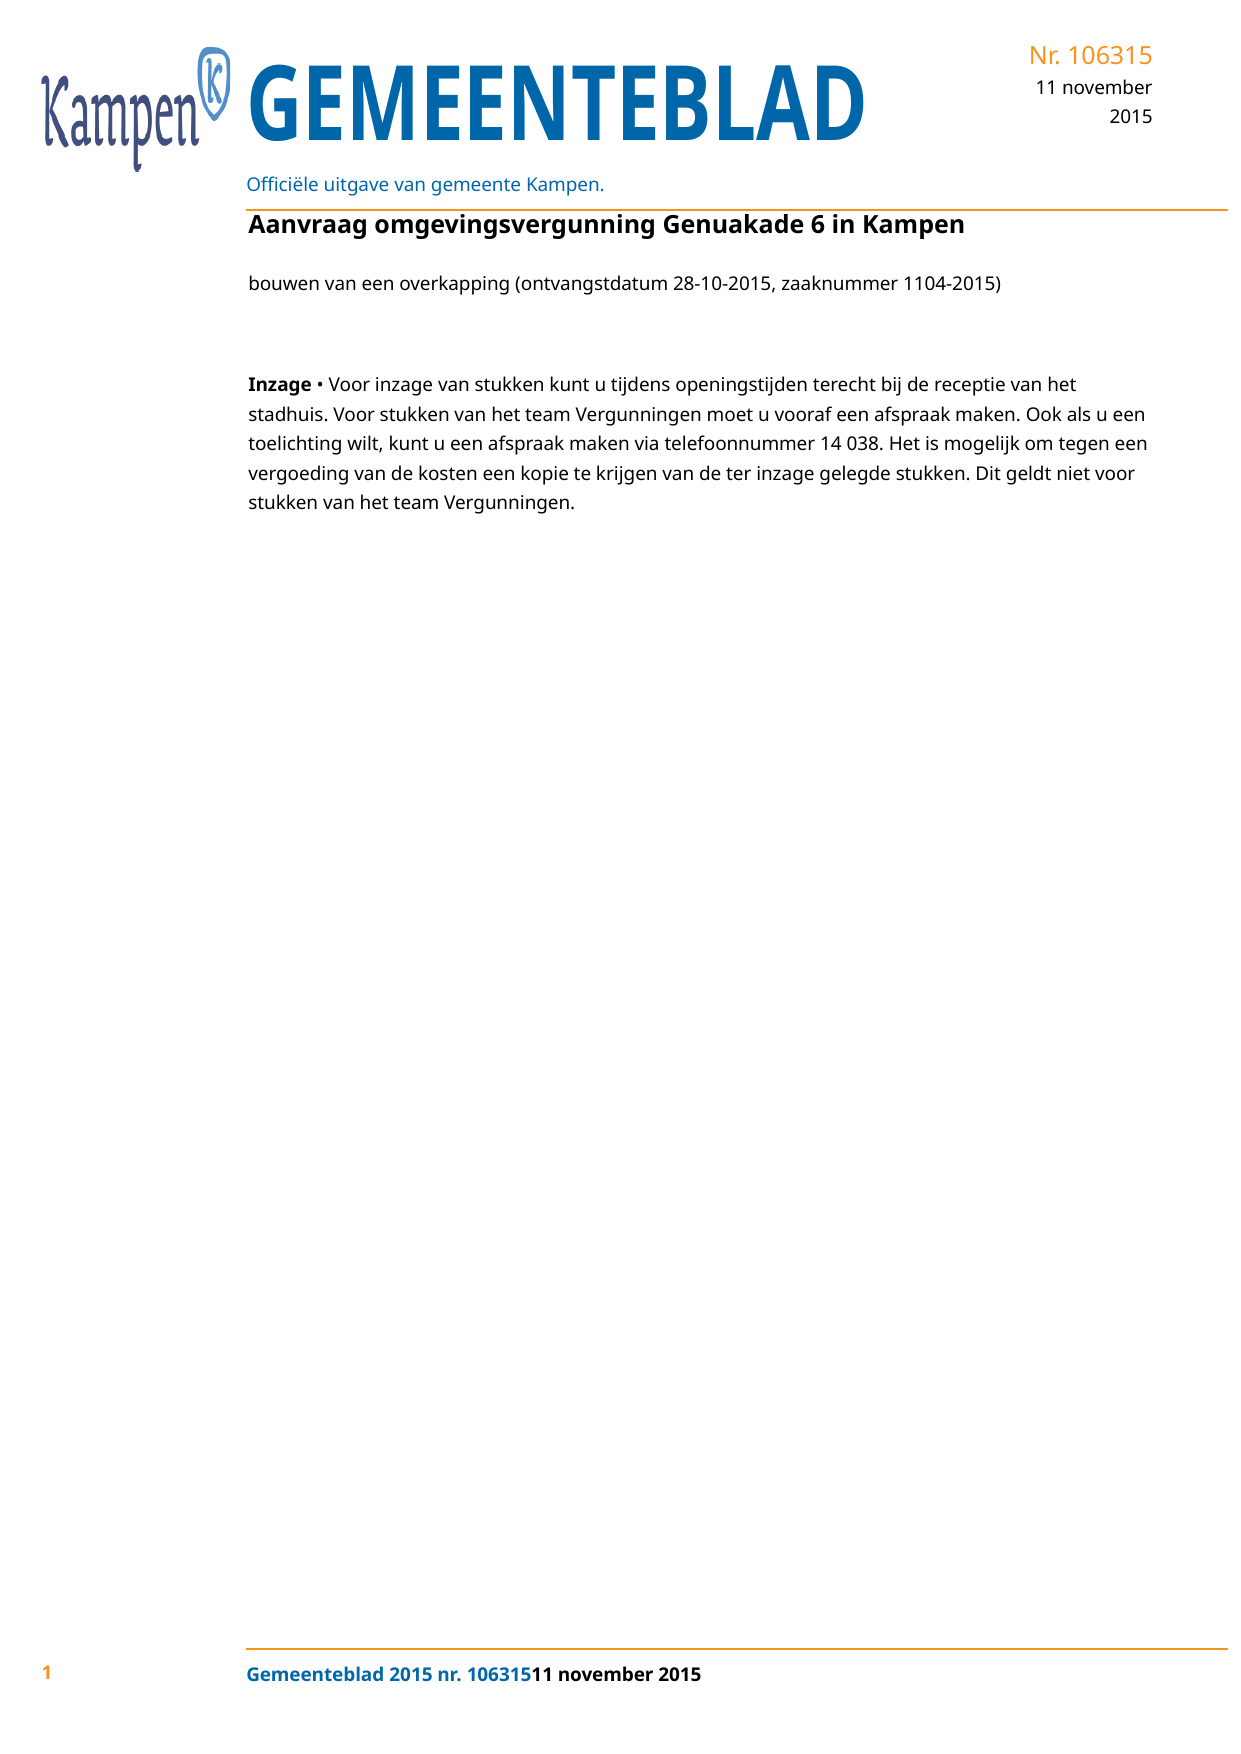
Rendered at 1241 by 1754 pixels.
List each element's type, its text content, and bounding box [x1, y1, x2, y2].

picture [41, 47, 231, 172]
text Aanvraag omgevingsvergunning Genuakade 6 in Kampen [248, 211, 1152, 241]
text bouwen van een overkapping (ontvangstdatum 28-10-2015, zaaknummer 1104-2015) [248, 270, 1152, 296]
text Inzage • Voor inzage van stukken kunt u tijdens openingstijden terecht bij de receptie van het stadhuis. Voor stukken van het team Vergunningen moet u vooraf een afspraak maken. Ook als u een toelichting wilt, kunt u een afspraak maken via telefoonnummer 14 038. Het is mogelijk om tegen een vergoeding van de kosten een kopie te krijgen van de ter inzage gelegde stukken. Dit geldt niet voor stukken van het team Vergunningen. [248, 371, 1152, 515]
